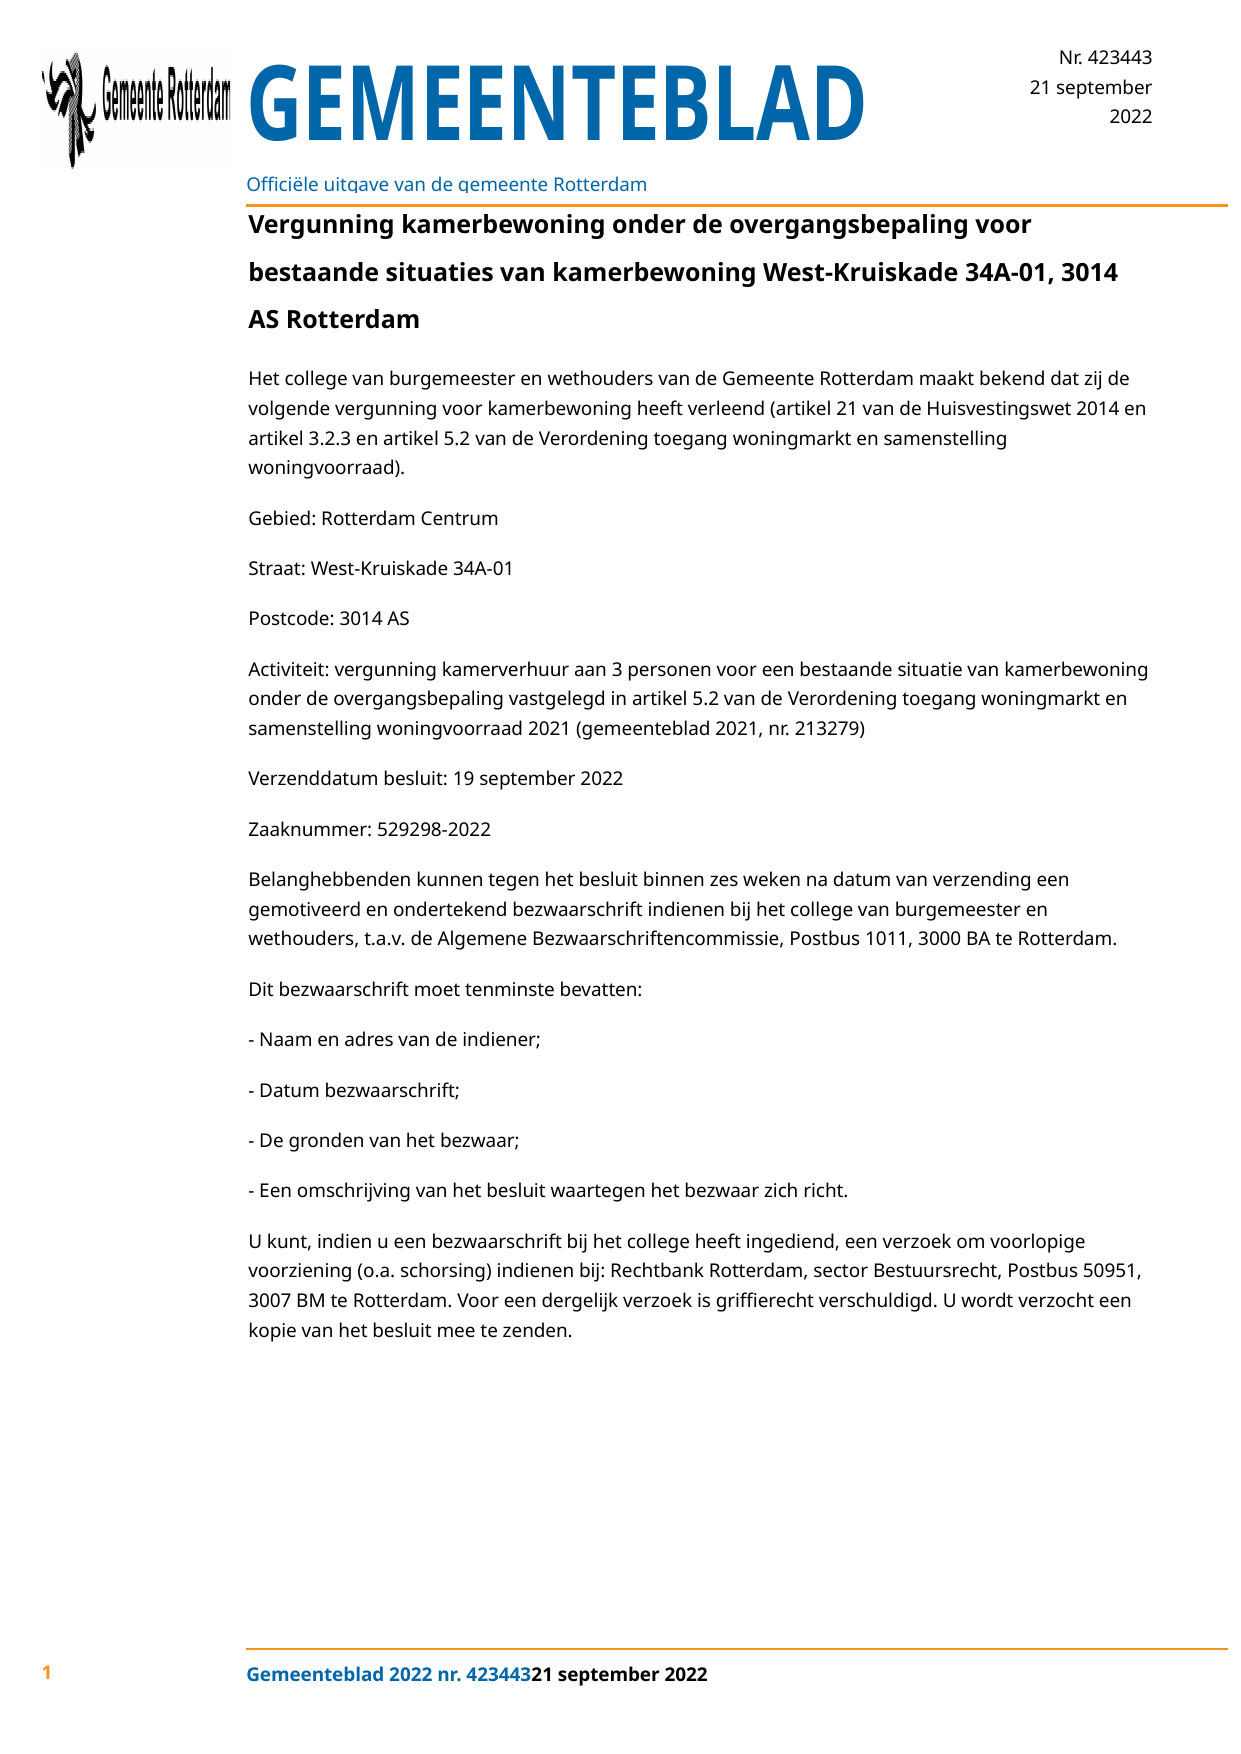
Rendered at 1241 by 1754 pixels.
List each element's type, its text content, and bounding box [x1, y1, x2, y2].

text - Naam en adres van de indiener; [248, 1026, 1152, 1052]
text Gebied: Rotterdam Centrum [248, 505, 1152, 530]
text Activiteit: vergunning kamerverhuur aan 3 personen voor een bestaande situatie van kamerbewoning onder de overgangsbepaling vastgelegd in artikel 5.2 van de Verordening toegang woningmarkt en samenstelling woningvoorraad 2021 (gemeenteblad 2021, nr. 213279) [248, 656, 1152, 741]
text Dit bezwaarschrift moet tenminste bevatten: [248, 976, 1152, 1002]
text Verzenddatum besluit: 19 september 2022 [248, 766, 1152, 791]
text U kunt, indien u een bezwaarschrift bij het college heeft ingediend, een verzoek om voorlopige voorziening (o.a. schorsing) indienen bij: Rechtbank Rotterdam, sector Bestuursrecht, Postbus 50951, 3007 BM te Rotterdam. Voor een dergelijk verzoek is griffierecht verschuldigd. U wordt verzocht een kopie van het besluit mee te zenden. [248, 1228, 1152, 1342]
text Het college van burgemeester en wethouders van de Gemeente Rotterdam maakt bekend dat zij de volgende vergunning voor kamerbewoning heeft verleend (artikel 21 van de Huisvestingswet 2014 en artikel 3.2.3 en artikel 5.2 van de Verordening toegang woningmarkt en samenstelling woningvoorraad). [248, 366, 1152, 480]
text Zaaknummer: 529298-2022 [248, 816, 1152, 842]
picture [41, 47, 231, 172]
text Straat: West-Kruiskade 34A-01 [248, 555, 1152, 581]
text Postcode: 3014 AS [248, 606, 1152, 631]
text Belanghebbenden kunnen tegen het besluit binnen zes weken na datum van verzending een gemotiveerd en ondertekend bezwaarschrift indienen bij het college van burgemeester en wethouders, t.a.v. de Algemene Bezwaarschriftencommissie, Postbus 1011, 3000 BA te Rotterdam. [248, 866, 1152, 951]
text - Een omschrijving van het besluit waartegen het bezwaar zich richt. [248, 1178, 1152, 1203]
text - De gronden van het bezwaar; [248, 1127, 1152, 1153]
text - Datum bezwaarschrift; [248, 1077, 1152, 1102]
text Vergunning kamerbewoning onder de overgangsbepaling voor bestaande situaties van kamerbewoning West-Kruiskade 34A-01, 3014 AS Rotterdam [248, 207, 1152, 336]
